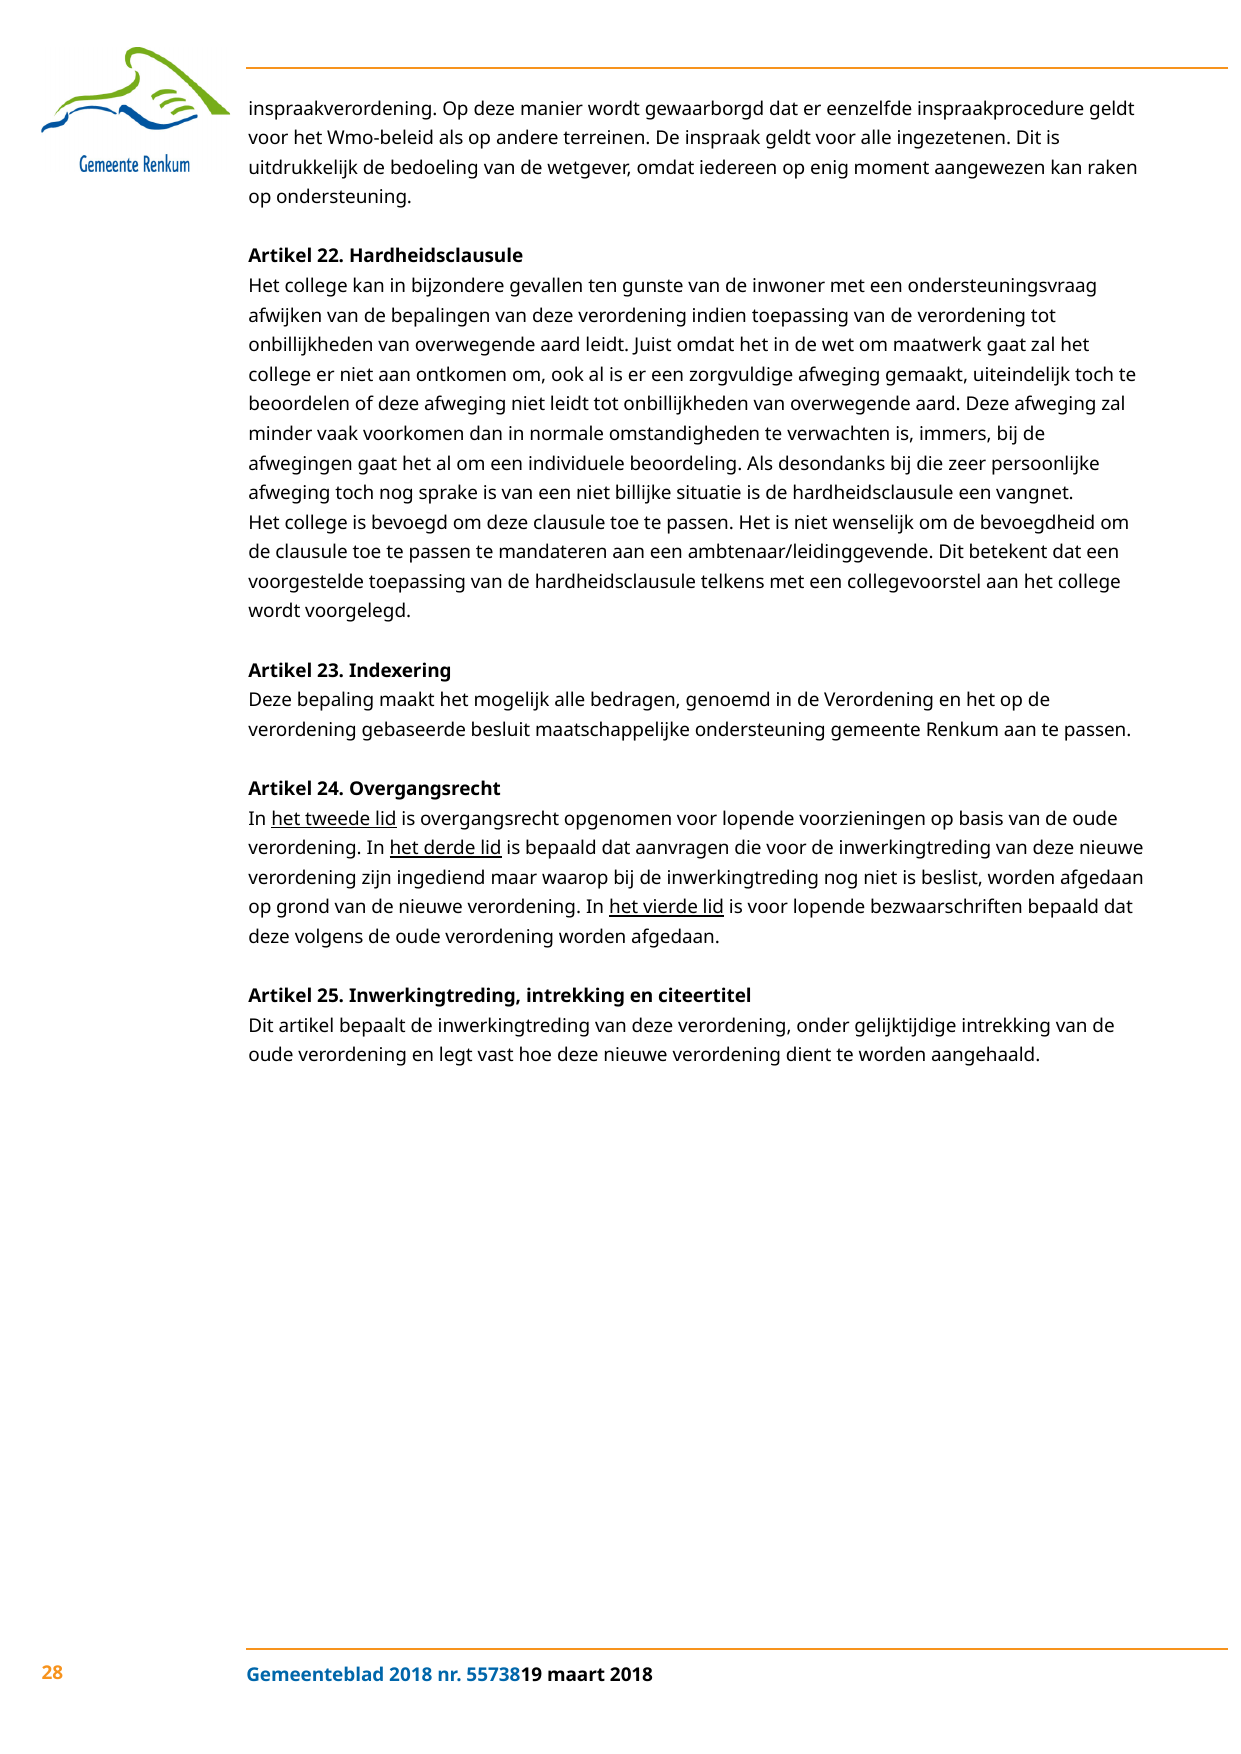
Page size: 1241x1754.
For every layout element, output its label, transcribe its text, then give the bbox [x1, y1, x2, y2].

picture [41, 47, 231, 172]
text Dit artikel bepaalt de inwerkingtreding van deze verordening, onder gelijktijdige intrekking van de oude verordening en legt vast hoe deze nieuwe verordening dient te worden aangehaald. [248, 1012, 1152, 1067]
text Artikel 25. Inwerkingtreding, intrekking en citeertitel [248, 982, 1152, 1008]
text Het college kan in bijzondere gevallen ten gunste van de inwoner met een ondersteuningsvraag afwijken van de bepalingen van deze verordening indien toepassing van de verordening tot onbillijkheden van overwegende aard leidt. Juist omdat het in de wet om maatwerk gaat zal het college er niet aan ontkomen om, ook al is er een zorgvuldige afweging gemaakt, uiteindelijk toch te beoordelen of deze afweging niet leidt tot onbillijkheden van overwegende aard. Deze afweging zal minder vaak voorkomen dan in normale omstandigheden te verwachten is, immers, bij de afwegingen gaat het al om een individuele beoordeling. Als desondanks bij die zeer persoonlijke afweging toch nog sprake is van een niet billijke situatie is de hardheidsclausule een vangnet. [248, 272, 1152, 505]
text Deze bepaling maakt het mogelijk alle bedragen, genoemd in de Verordening en het op de verordening gebaseerde besluit maatschappelijke ondersteuning gemeente Renkum aan te passen. [248, 686, 1152, 742]
text Artikel 22. Hardheidsclausule [248, 243, 1152, 268]
text Artikel 24. Overgangsrecht [248, 775, 1152, 801]
text In het tweede lid is overgangsrecht opgenomen voor lopende voorzieningen op basis van de oude verordening. In het derde lid is bepaald dat aanvragen die voor de inwerkingtreding van deze nieuwe verordening zijn ingediend maar waarop bij de inwerkingtreding nog niet is beslist, worden afgedaan op grond van de nieuwe verordening. In het vierde lid is voor lopende bezwaarschriften bepaald dat deze volgens de oude verordening worden afgedaan. [248, 805, 1152, 949]
text Het college is bevoegd om deze clausule toe te passen. Het is niet wenselijk om de bevoegdheid om de clausule toe te passen te mandateren aan een ambtenaar/leidinggevende. Dit betekent dat een voorgestelde toepassing van de hardheidsclausule telkens met een collegevoorstel aan het college wordt voorgelegd. [248, 509, 1152, 623]
text Artikel 23. Indexering [248, 657, 1152, 683]
text inspraakverordening. Op deze manier wordt gewaarborgd dat er eenzelfde inspraakprocedure geldt voor het Wmo-beleid als op andere terreinen. De inspraak geldt voor alle ingezetenen. Dit is uitdrukkelijk de bedoeling van de wetgever, omdat iedereen op enig moment aangewezen kan raken op ondersteuning. [248, 95, 1152, 209]
